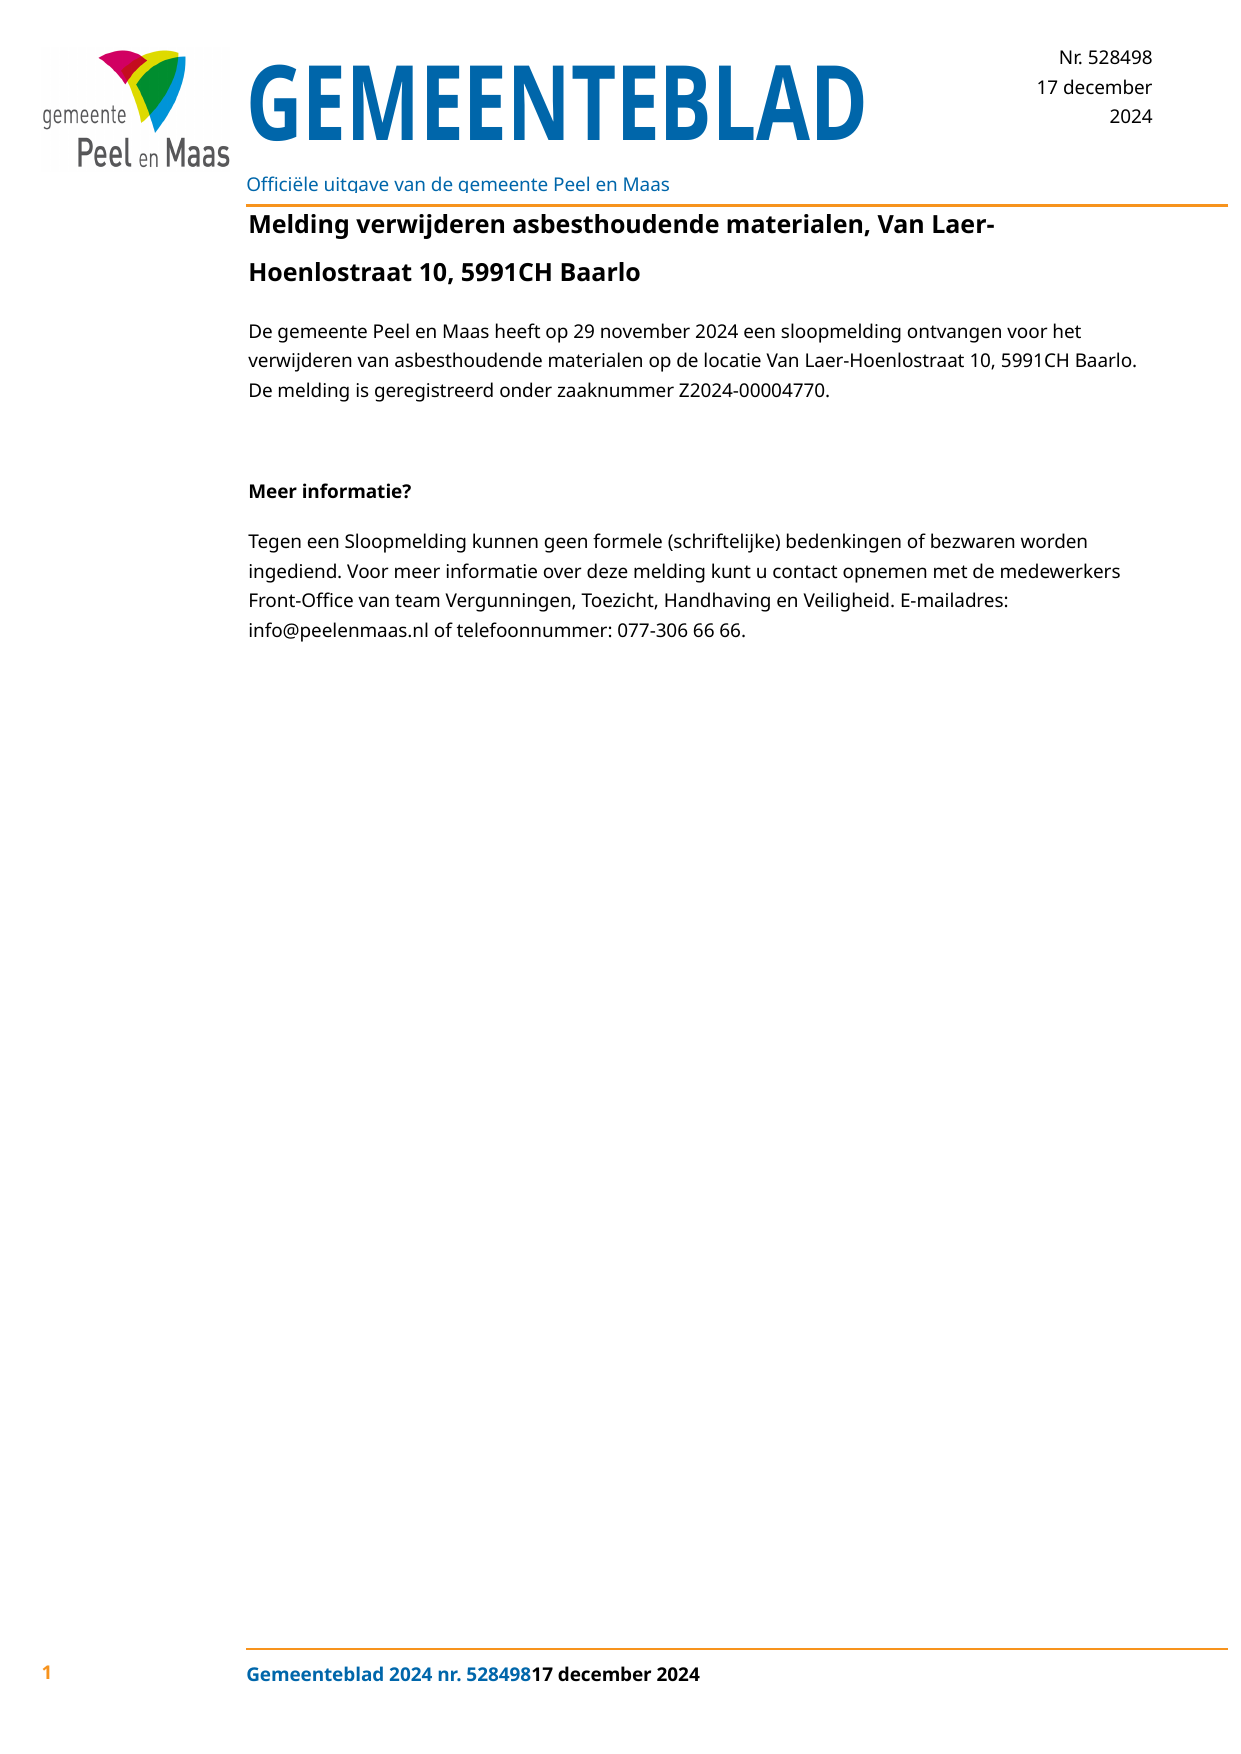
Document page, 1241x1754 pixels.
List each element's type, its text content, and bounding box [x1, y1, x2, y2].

text De gemeente Peel en Maas heeft op 29 november 2024 een sloopmelding ontvangen voor het verwijderen van asbesthoudende materialen op de locatie Van Laer-Hoenlostraat 10, 5991CH Baarlo. De melding is geregistreerd onder zaaknummer Z2024-00004770. [248, 318, 1152, 403]
text Meer informatie? [248, 478, 1152, 504]
text Tegen een Sloopmelding kunnen geen formele (schriftelijke) bedenkingen of bezwaren worden ingediend. Voor meer informatie over deze melding kunt u contact opnemen met de medewerkers Front-Office van team Vergunningen, Toezicht, Handhaving en Veiligheid. E-mailadres: info@peelenmaas.nl of telefoonnummer: 077-306 66 66. [248, 528, 1152, 643]
picture [41, 47, 231, 172]
text Melding verwijderen asbesthoudende materialen, Van Laer-Hoenlostraat 10, 5991CH Baarlo [248, 207, 1152, 288]
